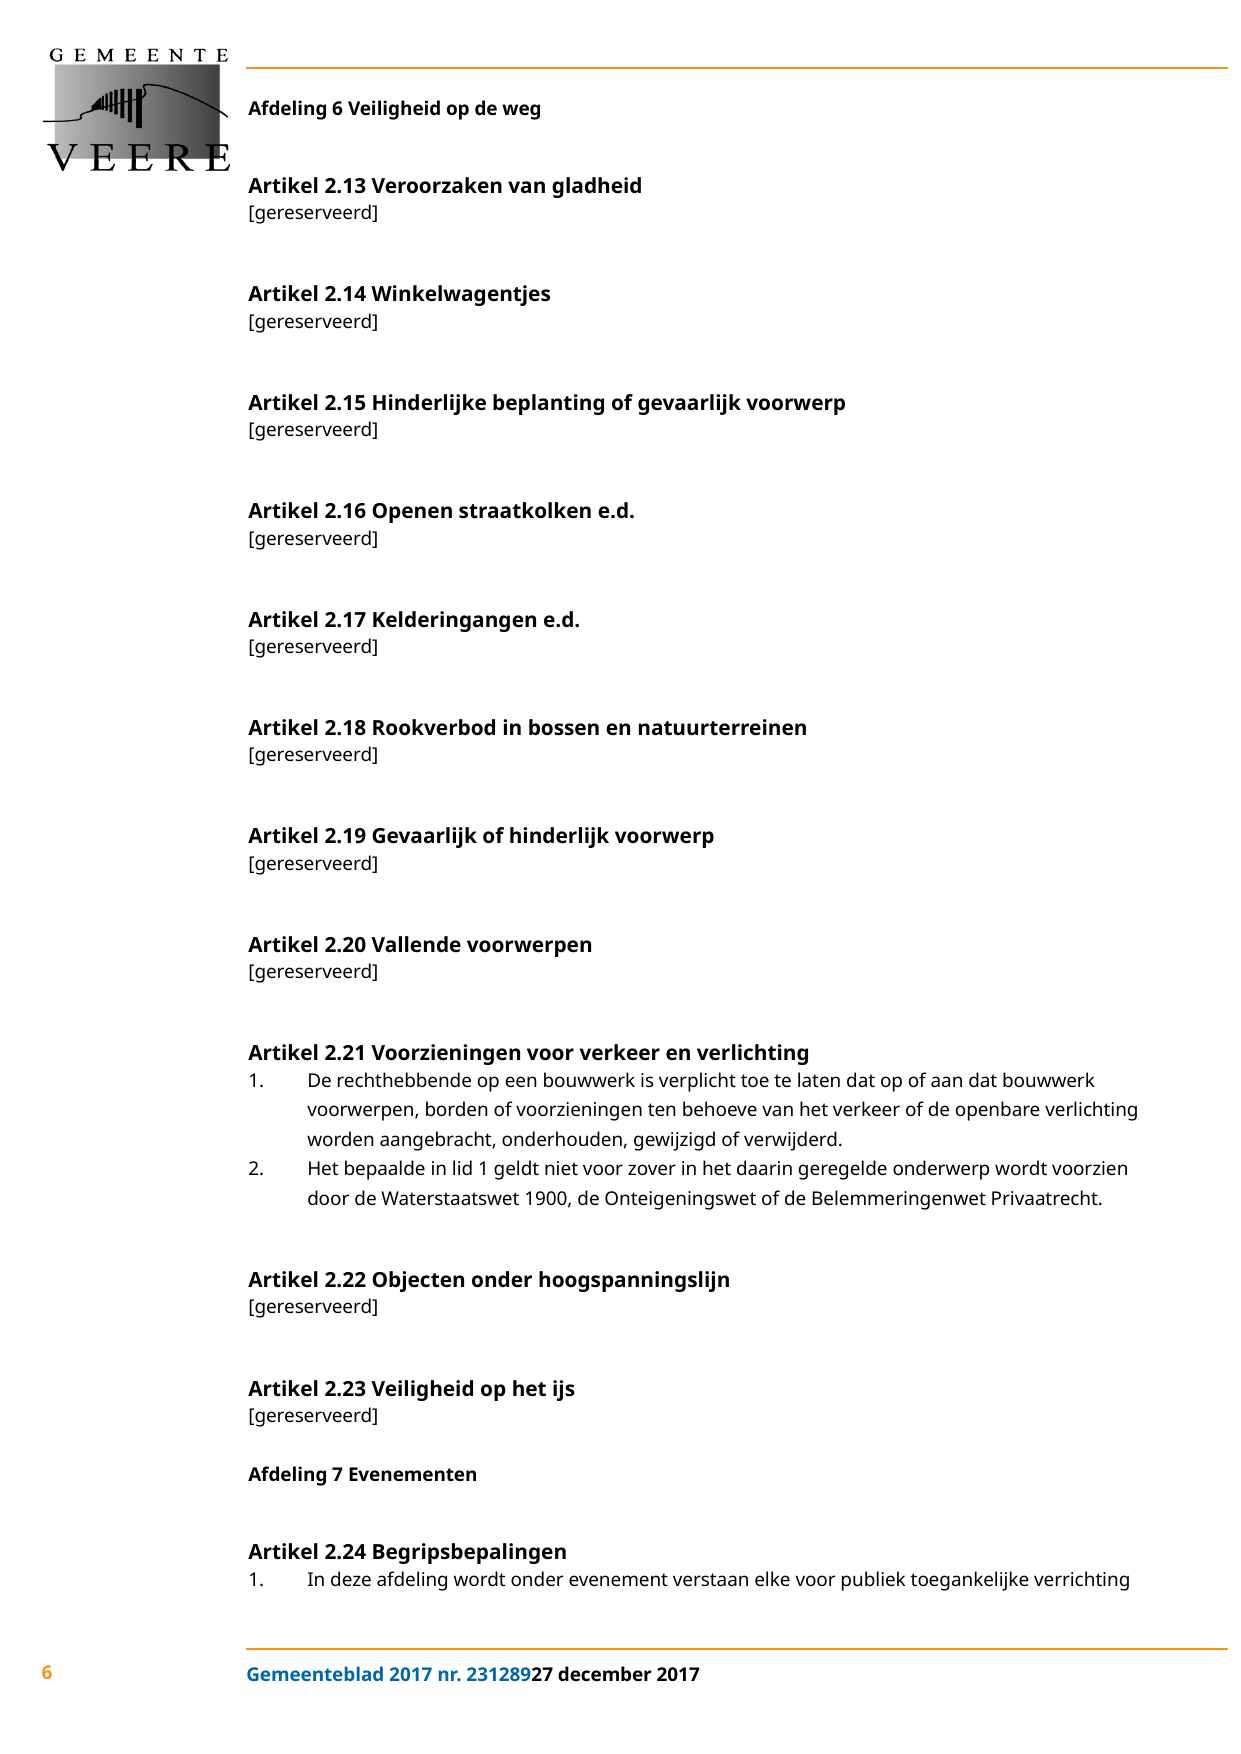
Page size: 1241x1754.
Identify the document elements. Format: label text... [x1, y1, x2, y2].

text [gereserveerd] [248, 525, 1152, 550]
text [gereserveerd] [248, 199, 1152, 225]
text [gereserveerd] [248, 633, 1152, 659]
text Artikel 2.14 Winkelwagentjes [248, 279, 1152, 308]
text [gereserveerd] [248, 958, 1152, 984]
text [gereserveerd] [248, 416, 1152, 442]
text Artikel 2.19 Gevaarlijk of hinderlijk voorwerp [248, 822, 1152, 850]
text Artikel 2.20 Vallende voorwerpen [248, 930, 1152, 958]
text [gereserveerd] [248, 1294, 1152, 1319]
text [gereserveerd] [248, 1402, 1152, 1428]
text Artikel 2.15 Hinderlijke beplanting of gevaarlijk voorwerp [248, 388, 1152, 416]
text Artikel 2.22 Objecten onder hoogspanningslijn [248, 1265, 1152, 1294]
text Artikel 2.18 Rookverbod in bossen en natuurterreinen [248, 713, 1152, 742]
text Artikel 2.23 Veiligheid op het ijs [248, 1374, 1152, 1402]
picture [41, 47, 231, 172]
text Artikel 2.24 Begripsbepalingen [248, 1537, 1152, 1566]
text [gereserveerd] [248, 308, 1152, 333]
list In deze afdeling wordt onder evenement verstaan elke voor publiek toegankelijke verrichting [248, 1566, 1152, 1592]
list Het bepaalde in lid 1 geldt niet voor zover in het daarin geregelde onderwerp wordt voorzien door de Waterstaatswet 1900, de Onteigeningswet of de Belemmeringenwet Privaatrecht. [248, 1156, 1152, 1211]
text Artikel 2.17 Kelderingangen e.d. [248, 605, 1152, 633]
text [gereserveerd] [248, 850, 1152, 876]
text Afdeling 6 Veiligheid op de weg [248, 95, 1152, 121]
text [gereserveerd] [248, 742, 1152, 767]
list De rechthebbende op een bouwwerk is verplicht toe te laten dat op of aan dat bouwwerk voorwerpen, borden of voorzieningen ten behoeve van het verkeer of de openbare verlichting worden aangebracht, onderhouden, gewijzigd of verwijderd. [248, 1067, 1152, 1152]
text Artikel 2.21 Voorzieningen voor verkeer en verlichting [248, 1038, 1152, 1067]
text Artikel 2.13 Veroorzaken van gladheid [248, 171, 1152, 199]
text Artikel 2.16 Openen straatkolken e.d. [248, 496, 1152, 525]
text Afdeling 7 Evenementen [248, 1461, 1152, 1487]
